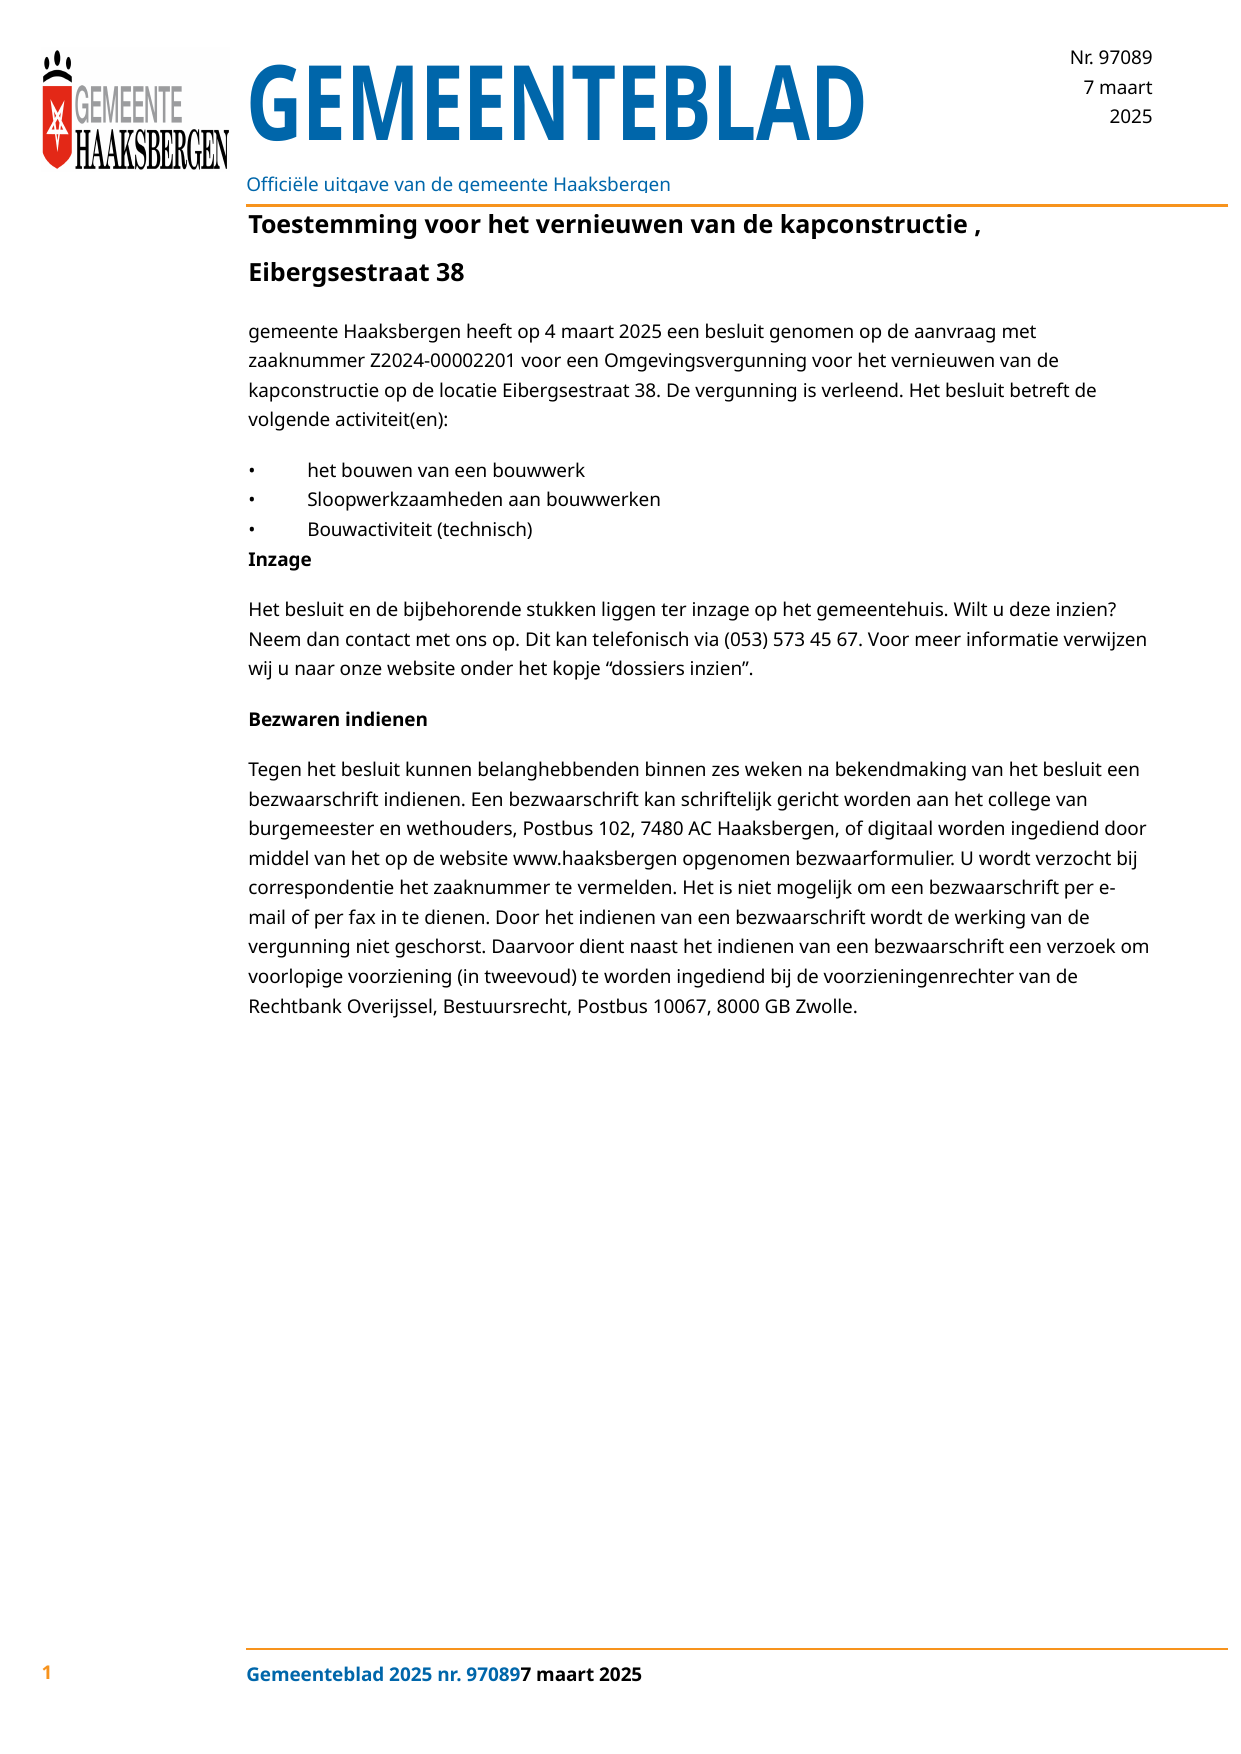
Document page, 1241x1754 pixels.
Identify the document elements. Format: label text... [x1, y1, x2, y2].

list Sloopwerkzaamheden aan bouwwerken [248, 487, 1152, 512]
picture [41, 47, 231, 172]
text Tegen het besluit kunnen belanghebbenden binnen zes weken na bekendmaking van het besluit een bezwaarschrift indienen. Een bezwaarschrift kan schriftelijk gericht worden aan het college van burgemeester en wethouders, Postbus 102, 7480 AC Haaksbergen, of digitaal worden ingediend door middel van het op de website www.haaksbergen opgenomen bezwaarformulier. U wordt verzocht bij correspondentie het zaaknummer te vermelden. Het is niet mogelijk om een bezwaarschrift per e-mail of per fax in te dienen. Door het indienen van een bezwaarschrift wordt de werking van de vergunning niet geschorst. Daarvoor dient naast het indienen van een bezwaarschrift een verzoek om voorlopige voorziening (in tweevoud) te worden ingediend bij de voorzieningenrechter van de Rechtbank Overijssel, Bestuursrecht, Postbus 10067, 8000 GB Zwolle. [248, 756, 1152, 1019]
text Toestemming voor het vernieuwen van de kapconstructie , Eibergsestraat 38 [248, 207, 1152, 288]
text gemeente Haaksbergen heeft op 4 maart 2025 een besluit genomen op de aanvraag met zaaknummer Z2024-00002201 voor een Omgevingsvergunning voor het vernieuwen van de kapconstructie op de locatie Eibergsestraat 38. De vergunning is verleend. Het besluit betreft de volgende activiteit(en): [248, 318, 1152, 432]
list Bouwactiviteit (technisch) [248, 516, 1152, 542]
text Inzage [248, 546, 1152, 572]
text Bezwaren indienen [248, 706, 1152, 732]
text Het besluit en de bijbehorende stukken liggen ter inzage op het gemeentehuis. Wilt u deze inzien? Neem dan contact met ons op. Dit kan telefonisch via (053) 573 45 67. Voor meer informatie verwijzen wij u naar onze website onder het kopje “dossiers inzien”. [248, 596, 1152, 681]
list het bouwen van een bouwwerk [248, 457, 1152, 483]
